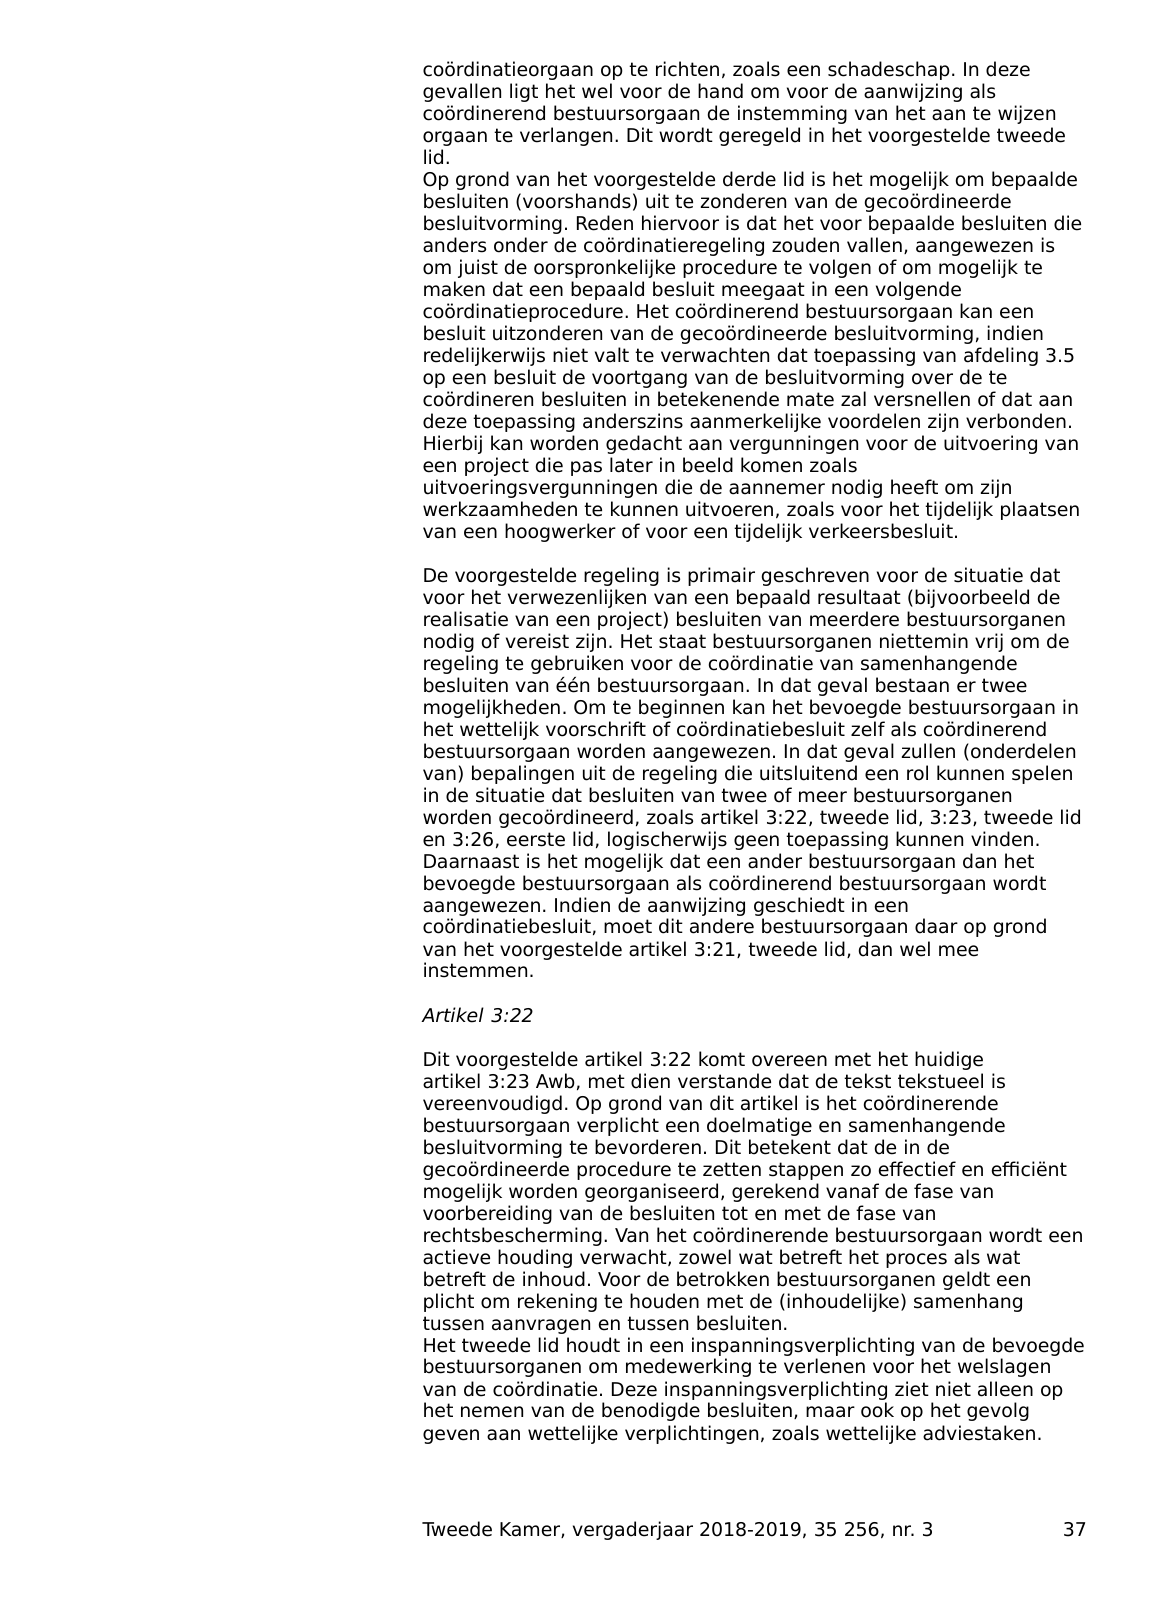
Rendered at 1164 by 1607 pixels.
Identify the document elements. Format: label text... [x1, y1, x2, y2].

text De voorgestelde regeling is primair geschreven voor de situatie dat voor het verwezenlijken van een bepaald resultaat (bijvoorbeeld de realisatie van een project) besluiten van meerdere bestuursorganen nodig of vereist zijn. Het staat bestuursorganen niettemin vrij om de regeling te gebruiken voor de coördinatie van samenhangende besluiten van één bestuursorgaan. In dat geval bestaan er twee mogelijkheden. Om te beginnen kan het bevoegde bestuursorgaan in het wettelijk voorschrift of coördinatiebesluit zelf als coördinerend bestuursorgaan worden aangewezen. In dat geval zullen (onderdelen van) bepalingen uit de regeling die uitsluitend een rol kunnen spelen in de situatie dat besluiten van twee of meer bestuursorganen worden gecoördineerd, zoals artikel 3:22, tweede lid, 3:23, tweede lid en 3:26, eerste lid, logischerwijs geen toepassing kunnen vinden. Daarnaast is het mogelijk dat een ander bestuursorgaan dan het bevoegde bestuursorgaan als coördinerend bestuursorgaan wordt aangewezen. Indien de aanwijzing geschiedt in een coördinatiebesluit, moet dit andere bestuursorgaan daar op grond van het voorgestelde artikel 3:21, tweede lid, dan wel mee instemmen. [422, 565, 1087, 982]
text Het tweede lid houdt in een inspanningsverplichting van de bevoegde bestuursorganen om medewerking te verlenen voor het welslagen van de coördinatie. Deze inspanningsverplichting ziet niet alleen op het nemen van de benodigde besluiten, maar ook op het gevolg geven aan wettelijke verplichtingen, zoals wettelijke adviestaken. [422, 1334, 1087, 1444]
text Dit voorgestelde artikel 3:22 komt overeen met het huidige artikel 3:23 Awb, met dien verstande dat de tekst tekstueel is vereenvoudigd. Op grond van dit artikel is het coördinerende bestuursorgaan verplicht een doelmatige en samenhangende besluitvorming te bevorderen. Dit betekent dat de in de gecoördineerde procedure te zetten stappen zo effectief en efficiënt mogelijk worden georganiseerd, gerekend vanaf de fase van voorbereiding van de besluiten tot en met de fase van rechtsbescherming. Van het coördinerende bestuursorgaan wordt een actieve houding verwacht, zowel wat betreft het proces als wat betreft de inhoud. Voor de betrokken bestuursorganen geldt een plicht om rekening te houden met de (inhoudelijke) samenhang tussen aanvragen en tussen besluiten. [422, 1049, 1087, 1334]
subtitle Artikel 3:22 [422, 1004, 1087, 1027]
text coördinatieorgaan op te richten, zoals een schadeschap. In deze gevallen ligt het wel voor de hand om voor de aanwijzing als coördinerend bestuursorgaan de instemming van het aan te wijzen orgaan te verlangen. Dit wordt geregeld in het voorgestelde tweede lid. [422, 59, 1087, 169]
text Op grond van het voorgestelde derde lid is het mogelijk om bepaalde besluiten (voorshands) uit te zonderen van de gecoördineerde besluitvorming. Reden hiervoor is dat het voor bepaalde besluiten die anders onder de coördinatieregeling zouden vallen, aangewezen is om juist de oorspronkelijke procedure te volgen of om mogelijk te maken dat een bepaald besluit meegaat in een volgende coördinatieprocedure. Het coördinerend bestuursorgaan kan een besluit uitzonderen van de gecoördineerde besluitvorming, indien redelijkerwijs niet valt te verwachten dat toepassing van afdeling 3.5 op een besluit de voortgang van de besluitvorming over de te coördineren besluiten in betekenende mate zal versnellen of dat aan deze toepassing anderszins aanmerkelijke voordelen zijn verbonden. Hierbij kan worden gedacht aan vergunningen voor de uitvoering van een project die pas later in beeld komen zoals uitvoeringsvergunningen die de aannemer nodig heeft om zijn werkzaamheden te kunnen uitvoeren, zoals voor het tijdelijk plaatsen van een hoogwerker of voor een tijdelijk verkeersbesluit. [422, 169, 1087, 543]
